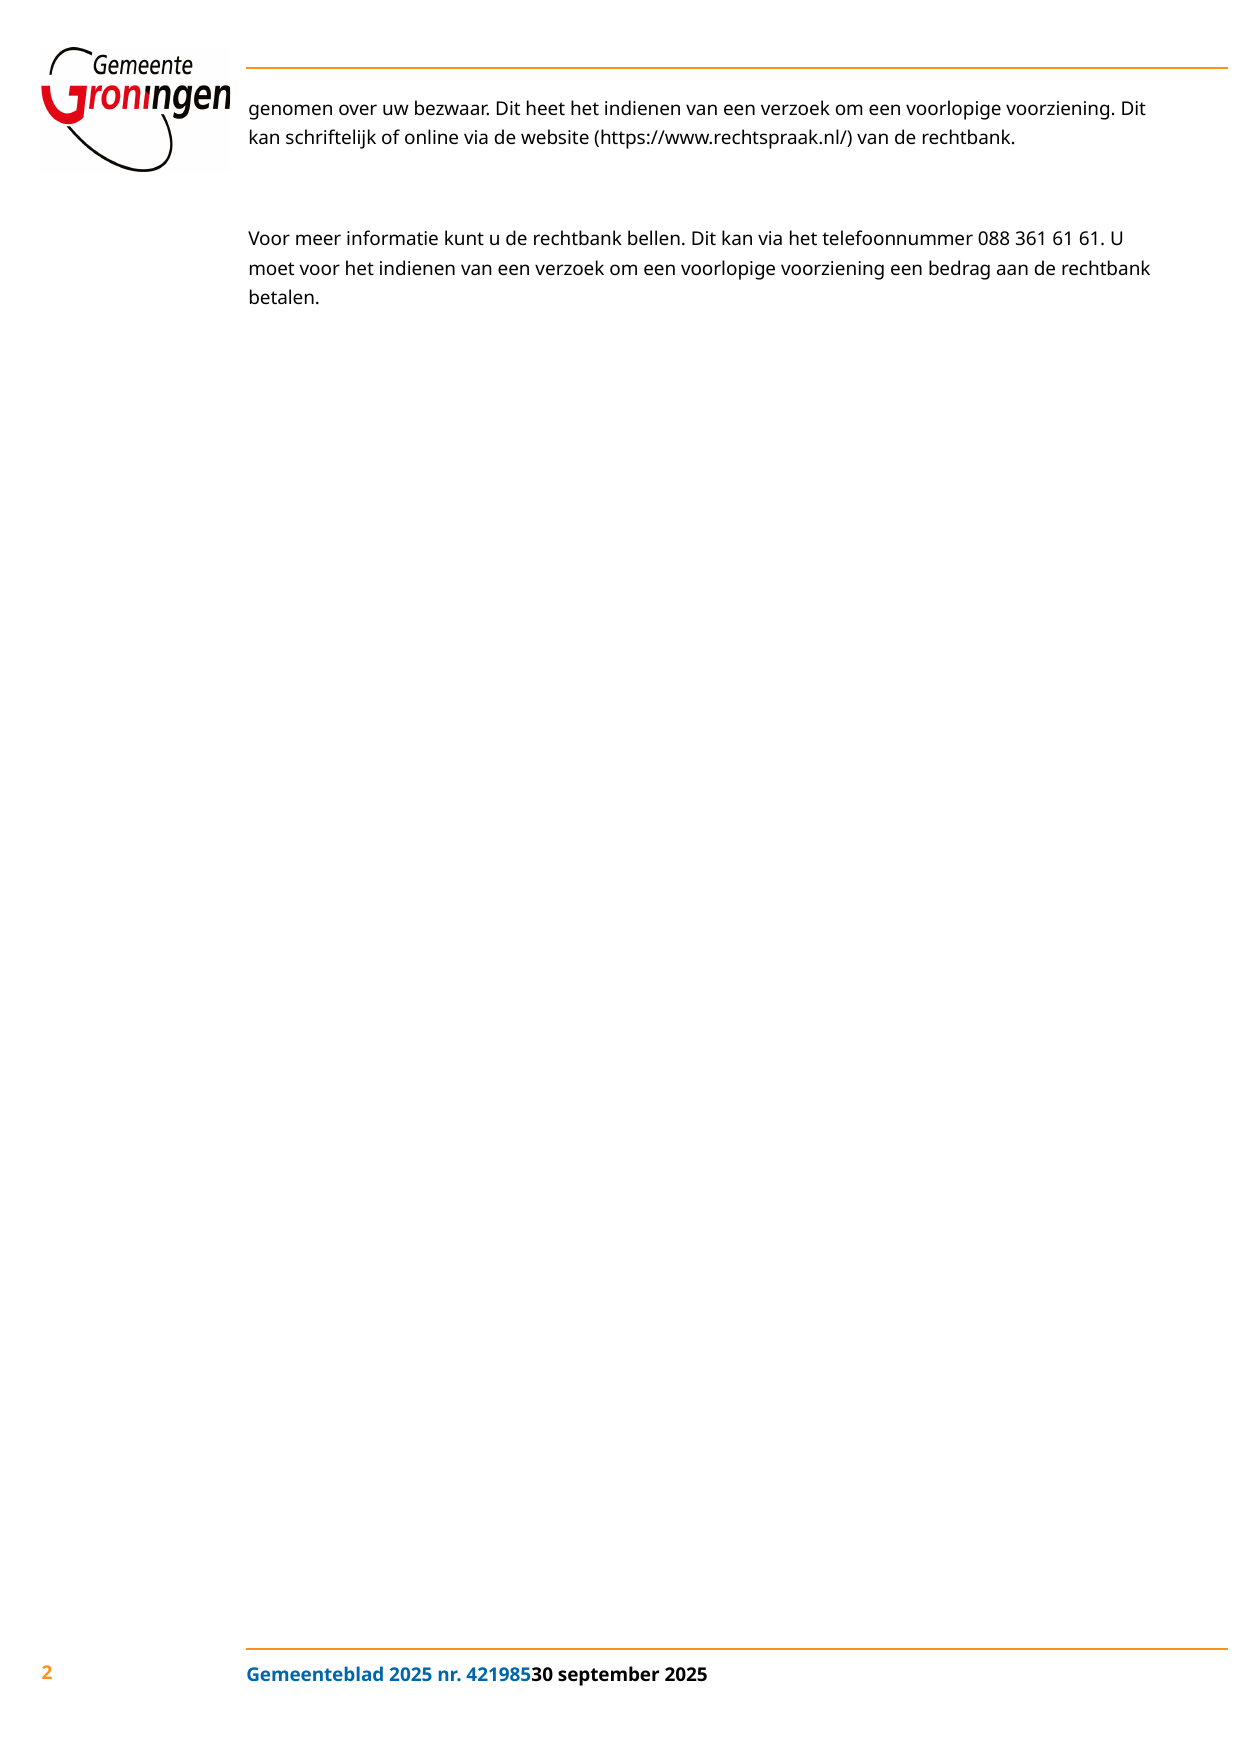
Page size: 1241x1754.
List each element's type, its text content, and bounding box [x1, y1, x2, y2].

text Voor meer informatie kunt u de rechtbank bellen. Dit kan via het telefoonnummer 088 361 61 61. U moet voor het indienen van een verzoek om een voorlopige voorziening een bedrag aan de rechtbank betalen. [248, 225, 1152, 310]
picture [41, 47, 231, 172]
text genomen over uw bezwaar. Dit heet het indienen van een verzoek om een voorlopige voorziening. Dit kan schriftelijk of online via de website (https://www.rechtspraak.nl/) van de rechtbank. [248, 95, 1152, 150]
